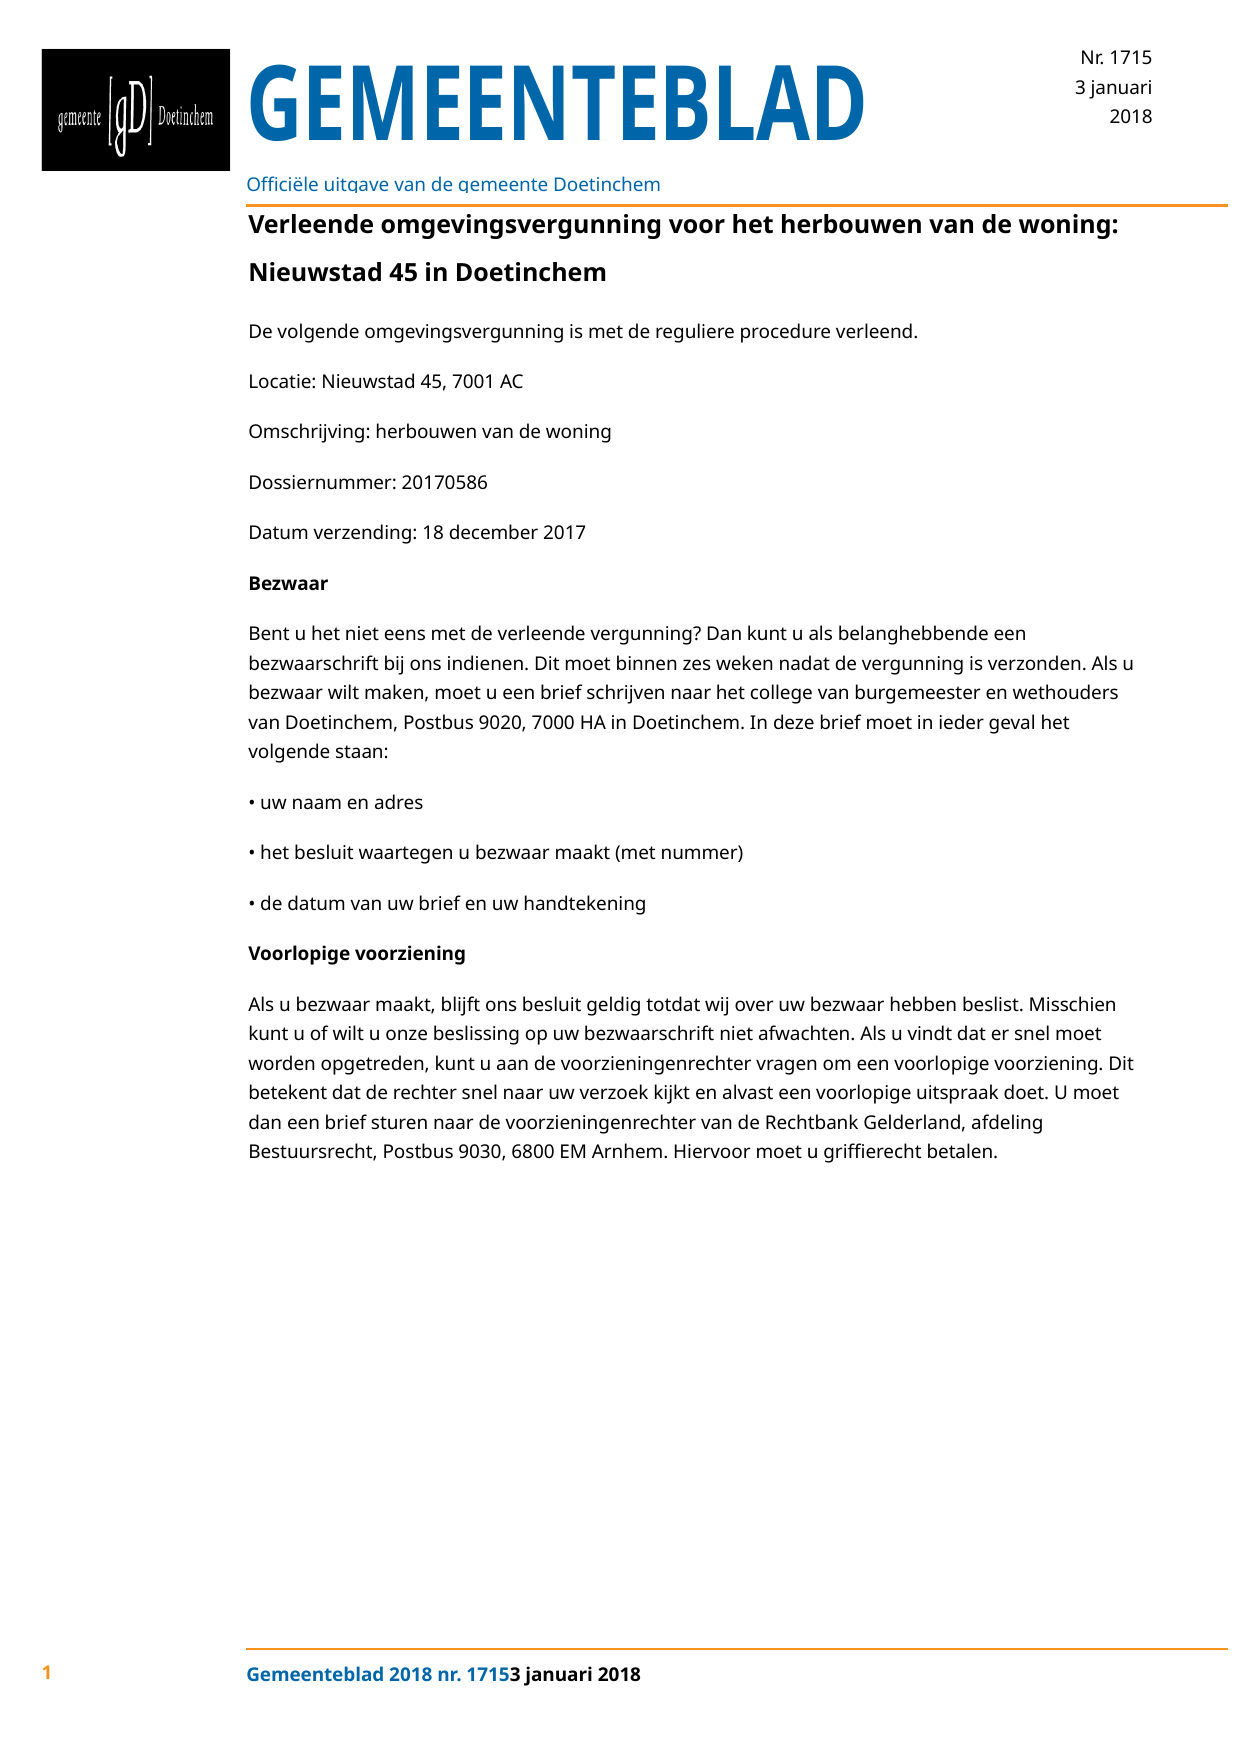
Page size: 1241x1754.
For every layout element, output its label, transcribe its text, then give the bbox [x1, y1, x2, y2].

text Datum verzending: 18 december 2017 [248, 519, 1152, 545]
text Dossiernummer: 20170586 [248, 469, 1152, 495]
text Als u bezwaar maakt, blijft ons besluit geldig totdat wij over uw bezwaar hebben beslist. Misschien kunt u of wilt u onze beslissing op uw bezwaarschrift niet afwachten. Als u vindt dat er snel moet worden opgetreden, kunt u aan de voorzieningenrechter vragen om een voorlopige voorziening. Dit betekent dat de rechter snel naar uw verzoek kijkt en alvast een voorlopige uitspraak doet. U moet dan een brief sturen naar de voorzieningenrechter van de Rechtbank Gelderland, afdeling Bestuursrecht, Postbus 9030, 6800 EM Arnhem. Hiervoor moet u griffierecht betalen. [248, 991, 1152, 1164]
text Omschrijving: herbouwen van de woning [248, 419, 1152, 444]
text Verleende omgevingsvergunning voor het herbouwen van de woning: Nieuwstad 45 in Doetinchem [248, 207, 1152, 288]
text • uw naam en adres [248, 789, 1152, 815]
text Locatie: Nieuwstad 45, 7001 AC [248, 368, 1152, 394]
text Voorlopige voorziening [248, 940, 1152, 966]
picture [41, 47, 231, 172]
text • het besluit waartegen u bezwaar maakt (met nummer) [248, 839, 1152, 865]
text De volgende omgevingsvergunning is met de reguliere procedure verleend. [248, 318, 1152, 344]
text • de datum van uw brief en uw handtekening [248, 890, 1152, 916]
text Bent u het niet eens met de verleende vergunning? Dan kunt u als belanghebbende een bezwaarschrift bij ons indienen. Dit moet binnen zes weken nadat de vergunning is verzonden. Als u bezwaar wilt maken, moet u een brief schrijven naar het college van burgemeester en wethouders van Doetinchem, Postbus 9020, 7000 HA in Doetinchem. In deze brief moet in ieder geval het volgende staan: [248, 620, 1152, 764]
text Bezwaar [248, 570, 1152, 596]
